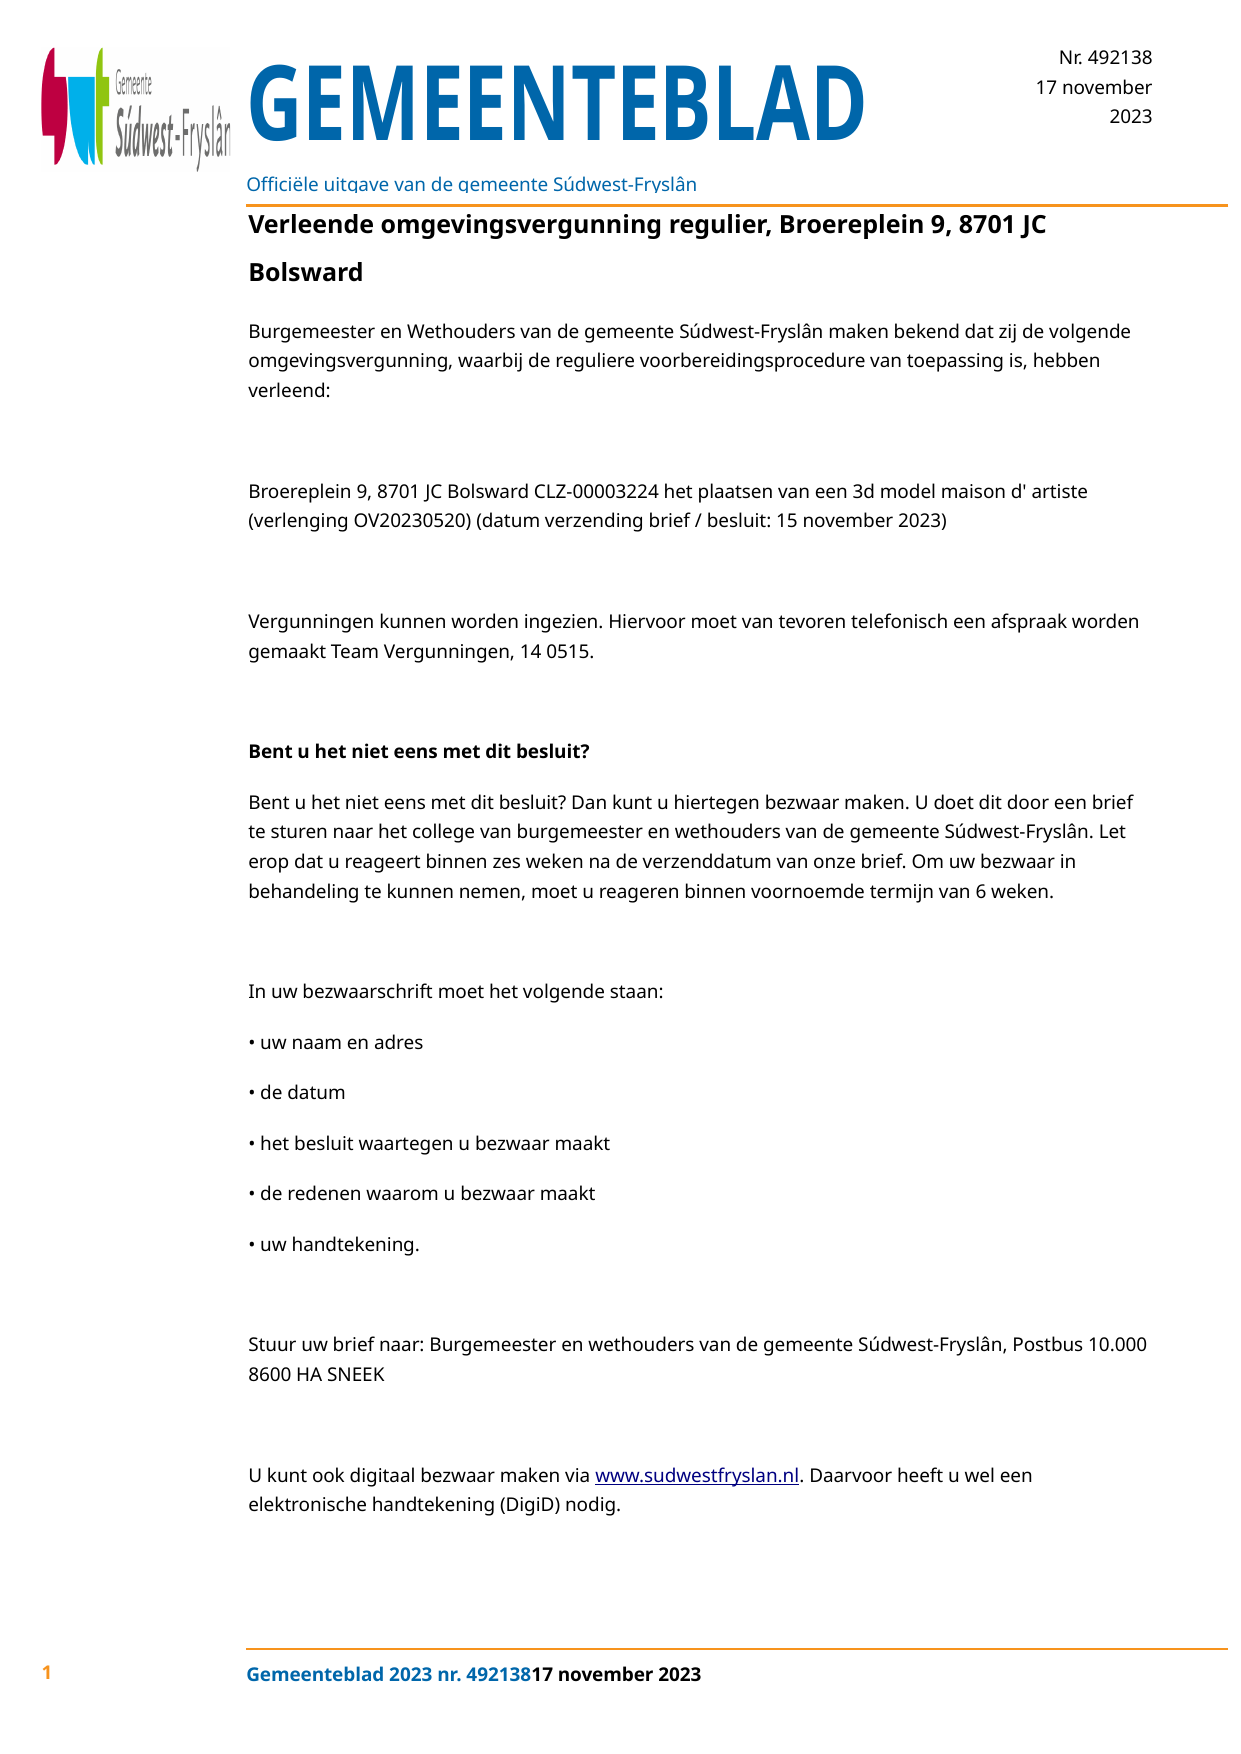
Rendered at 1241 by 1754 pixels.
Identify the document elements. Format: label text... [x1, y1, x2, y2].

text Broereplein 9, 8701 JC Bolsward CLZ-00003224 het plaatsen van een 3d model maison d' artiste (verlenging OV20230520) (datum verzending brief / besluit: 15 november 2023) [248, 478, 1152, 533]
text Burgemeester en Wethouders van de gemeente Súdwest-Fryslân maken bekend dat zij de volgende omgevingsvergunning, waarbij de reguliere voorbereidingsprocedure van toepassing is, hebben verleend: [248, 318, 1152, 403]
text • het besluit waartegen u bezwaar maakt [248, 1130, 1152, 1156]
text • uw naam en adres [248, 1029, 1152, 1055]
text U kunt ook digitaal bezwaar maken via www.sudwestfryslan.nl. Daarvoor heeft u wel een elektronische handtekening (DigiD) nodig. [248, 1462, 1152, 1517]
text Bent u het niet eens met dit besluit? Dan kunt u hiertegen bezwaar maken. U doet dit door een brief te sturen naar het college van burgemeester en wethouders van de gemeente Súdwest-Fryslân. Let erop dat u reageert binnen zes weken na de verzenddatum van onze brief. Om uw bezwaar in behandeling te kunnen nemen, moet u reageren binnen voornoemde termijn van 6 weken. [248, 789, 1152, 904]
text Bent u het niet eens met dit besluit? [248, 739, 1152, 764]
text • de redenen waarom u bezwaar maakt [248, 1180, 1152, 1206]
picture [41, 47, 231, 172]
text In uw bezwaarschrift moet het volgende staan: [248, 979, 1152, 1004]
text Stuur uw brief naar: Burgemeester en wethouders van de gemeente Súdwest-Fryslân, Postbus 10.000 8600 HA SNEEK [248, 1332, 1152, 1387]
text Verleende omgevingsvergunning regulier, Broereplein 9, 8701 JC Bolsward [248, 207, 1152, 288]
text Vergunningen kunnen worden ingezien. Hiervoor moet van tevoren telefonisch een afspraak worden gemaakt Team Vergunningen, 14 0515. [248, 608, 1152, 664]
text • uw handtekening. [248, 1231, 1152, 1257]
text • de datum [248, 1079, 1152, 1105]
